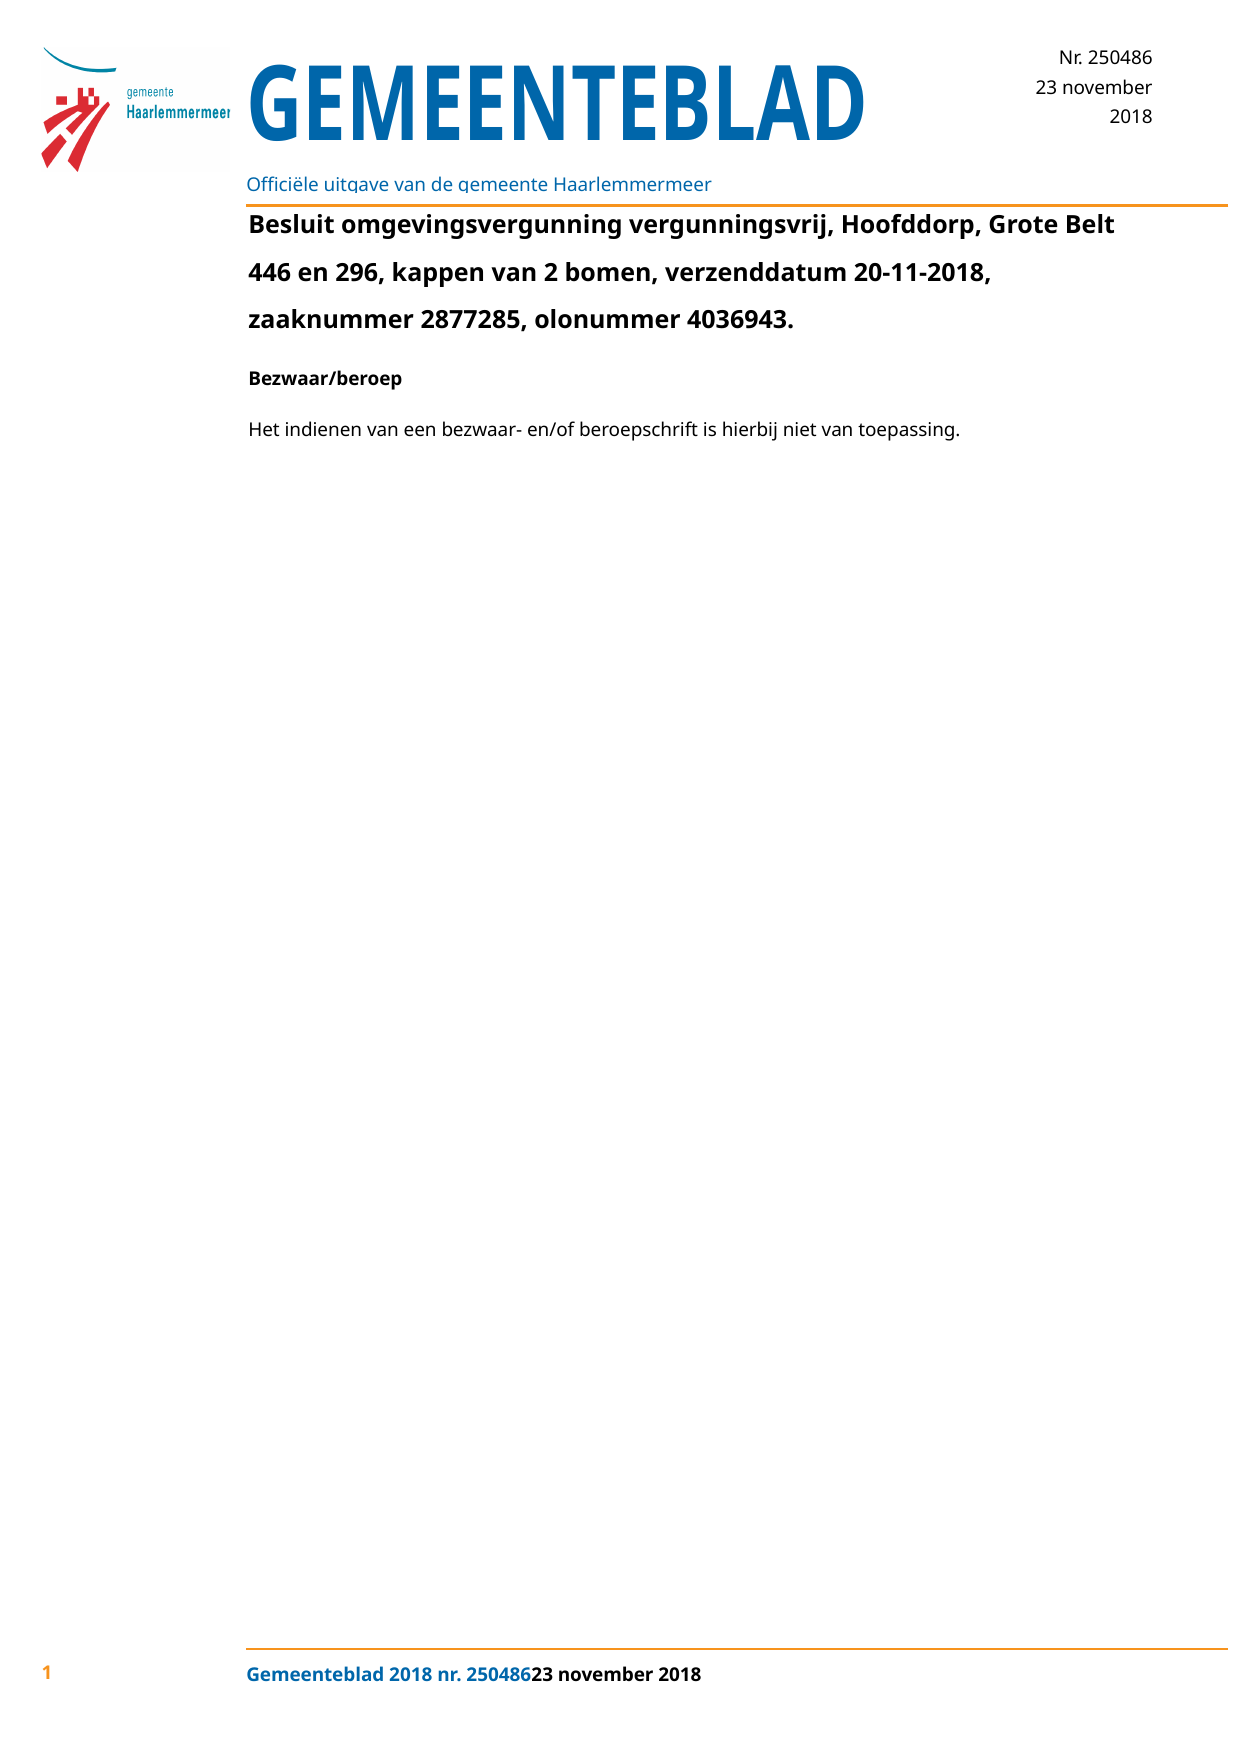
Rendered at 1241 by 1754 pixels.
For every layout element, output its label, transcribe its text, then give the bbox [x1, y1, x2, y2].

text Besluit omgevingsvergunning vergunningsvrij, Hoofddorp, Grote Belt 446 en 296, kappen van 2 bomen, verzenddatum 20-11-2018, zaaknummer 2877285, olonummer 4036943. [248, 207, 1152, 336]
picture [41, 47, 231, 172]
text Het indienen van een bezwaar- en/of beroepschrift is hierbij niet van toepassing. [248, 416, 1152, 442]
text Bezwaar/beroep [248, 366, 1152, 391]
